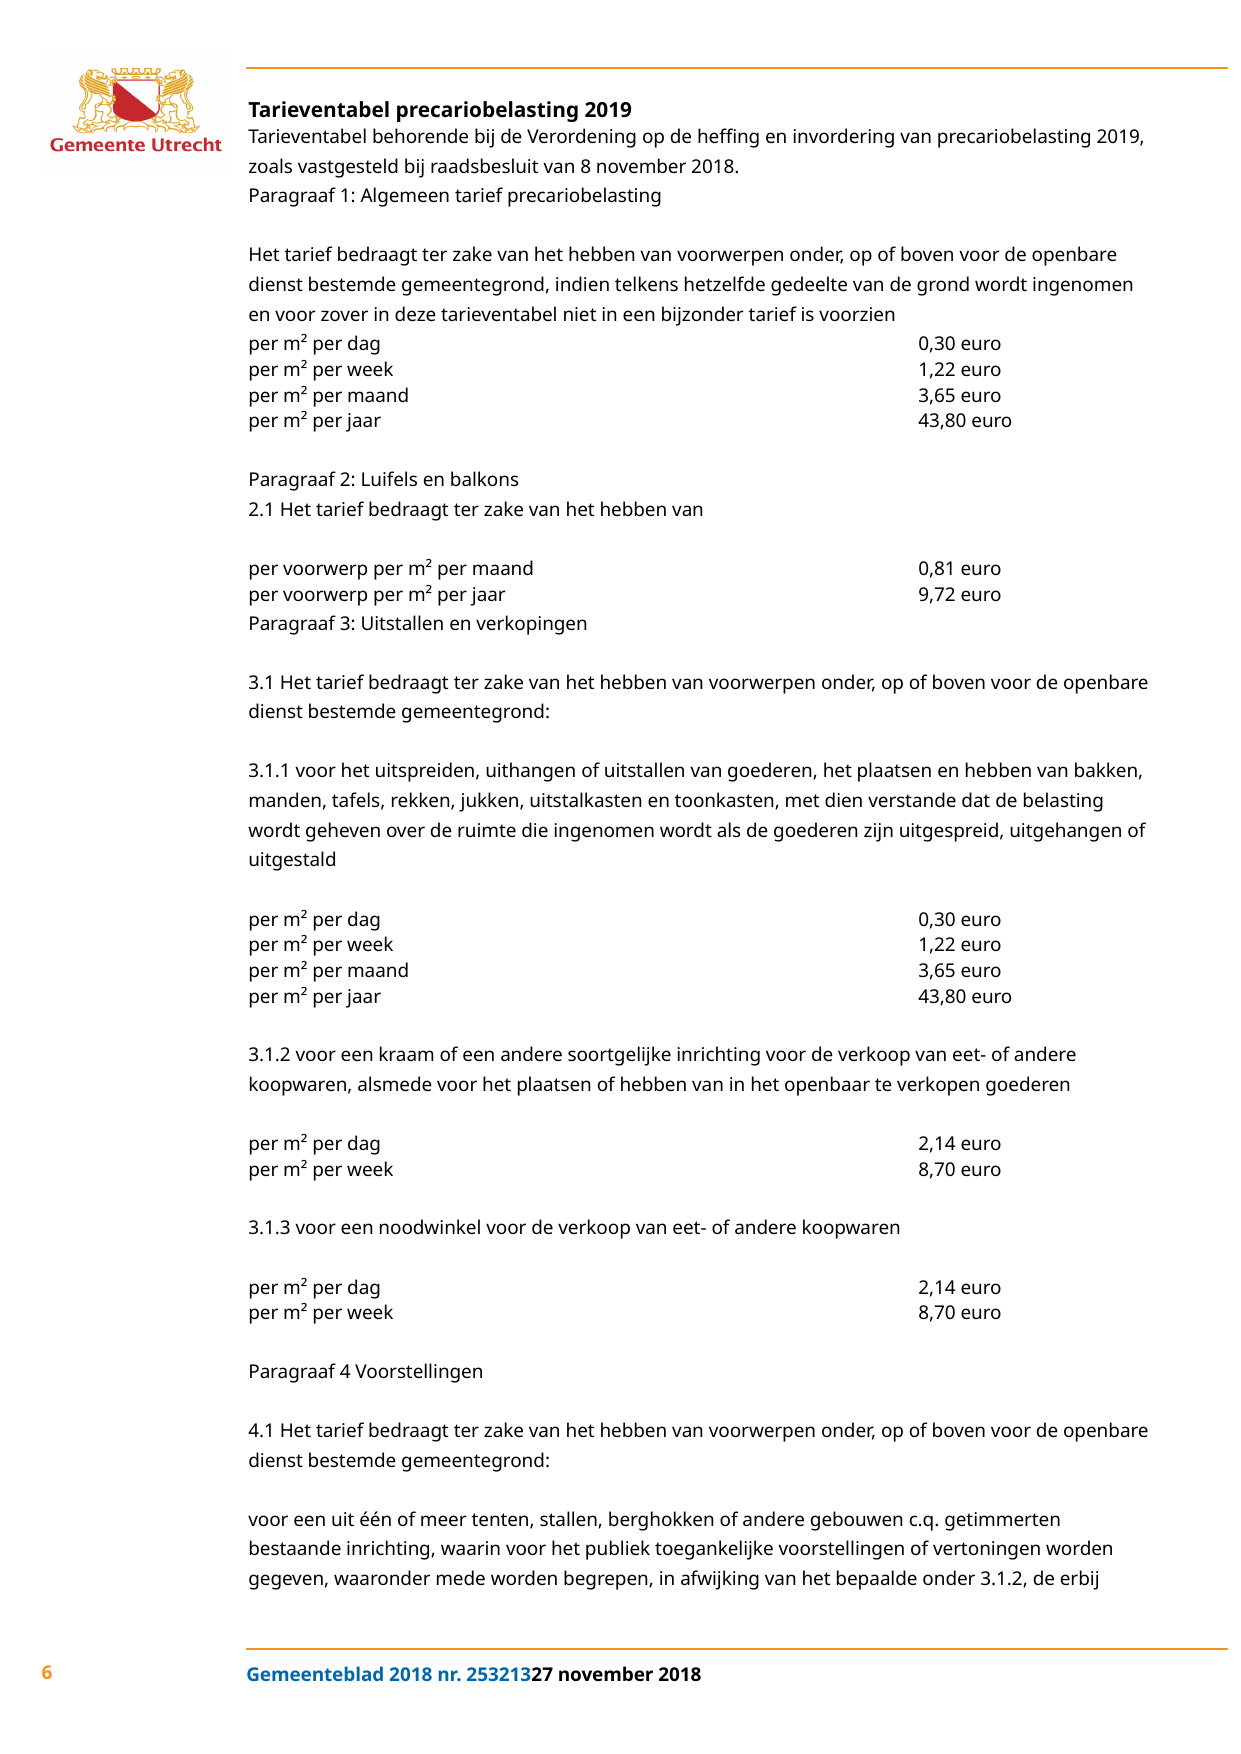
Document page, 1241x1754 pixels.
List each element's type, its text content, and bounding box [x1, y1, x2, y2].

text 3.1.1 voor het uitspreiden, uithangen of uitstallen van goederen, het plaatsen en hebben van bakken, manden, tafels, rekken, jukken, uitstalkasten en toonkasten, met dien verstande dat de belasting wordt geheven over de ruimte die ingenomen wordt als de goederen zijn uitgespreid, uitgehangen of uitgestald [248, 758, 1152, 872]
text Paragraaf 1: Algemeen tarief precariobelasting [248, 182, 1152, 208]
table_header 2,14 euro [918, 1274, 1152, 1299]
text 2.1 Het tarief bedraagt ter zake van het hebben van [248, 496, 1152, 522]
text Paragraaf 3: Uitstallen en verkopingen [248, 610, 1152, 636]
table_cell 9,72 euro [918, 581, 1152, 607]
table_cell per m² per week [248, 931, 918, 957]
table_header 0,81 euro [918, 555, 1152, 581]
table_cell 43,80 euro [918, 983, 1152, 1009]
table_cell per m² per jaar [248, 408, 918, 433]
table_cell 1,22 euro [918, 931, 1152, 957]
table_header 0,30 euro [918, 331, 1152, 356]
text Paragraaf 2: Luifels en balkons [248, 466, 1152, 492]
table_cell 1,22 euro [918, 356, 1152, 382]
table_cell per m² per jaar [248, 983, 918, 1009]
table_header per m² per dag [248, 906, 918, 931]
table_header 2,14 euro [918, 1130, 1152, 1156]
table_cell per m² per maand [248, 957, 918, 983]
text Tarieventabel precariobelasting 2019 [248, 95, 1152, 123]
table_cell 3,65 euro [918, 957, 1152, 983]
text 4.1 Het tarief bedraagt ter zake van het hebben van voorwerpen onder, op of boven voor de openbare dienst bestemde gemeentegrond: [248, 1417, 1152, 1473]
table_header per m² per dag [248, 331, 918, 356]
text voor een uit één of meer tenten, stallen, berghokken of andere gebouwen c.q. getimmerten bestaande inrichting, waarin voor het publiek toegankelijke voorstellingen of vertoningen worden gegeven, waaronder mede worden begrepen, in afwijking van het bepaalde onder 3.1.2, de erbij [248, 1506, 1152, 1591]
text Paragraaf 4 Voorstellingen [248, 1358, 1152, 1384]
table_cell 8,70 euro [918, 1156, 1152, 1182]
table_cell per voorwerp per m² per jaar [248, 581, 918, 607]
table_cell per m² per week [248, 1156, 918, 1182]
table_header per m² per dag [248, 1274, 918, 1299]
text Tarieventabel behorende bij de Verordening op de heffing en invordering van precariobelasting 2019, zoals vastgesteld bij raadsbesluit van 8 november 2018. [248, 123, 1152, 179]
table_cell 8,70 euro [918, 1300, 1152, 1325]
table_cell per m² per maand [248, 382, 918, 408]
table_header per m² per dag [248, 1130, 918, 1156]
table_cell 3,65 euro [918, 382, 1152, 408]
text 3.1.3 voor een noodwinkel voor de verkoop van eet- of andere koopwaren [248, 1214, 1152, 1240]
table_cell per m² per week [248, 356, 918, 382]
table_header 0,30 euro [918, 906, 1152, 931]
text 3.1 Het tarief bedraagt ter zake van het hebben van voorwerpen onder, op of boven voor de openbare dienst bestemde gemeentegrond: [248, 669, 1152, 724]
table_cell 43,80 euro [918, 408, 1152, 433]
table_header per voorwerp per m² per maand [248, 555, 918, 581]
text 3.1.2 voor een kraam of een andere soortgelijke inrichting voor de verkoop van eet- of andere koopwaren, alsmede voor het plaatsen of hebben van in het openbaar te verkopen goederen [248, 1041, 1152, 1097]
picture [41, 47, 231, 172]
table_cell per m² per week [248, 1300, 918, 1325]
text Het tarief bedraagt ter zake van het hebben van voorwerpen onder, op of boven voor de openbare dienst bestemde gemeentegrond, indien telkens hetzelfde gedeelte van de grond wordt ingenomen en voor zover in deze tarieventabel niet in een bijzonder tarief is voorzien [248, 242, 1152, 327]
